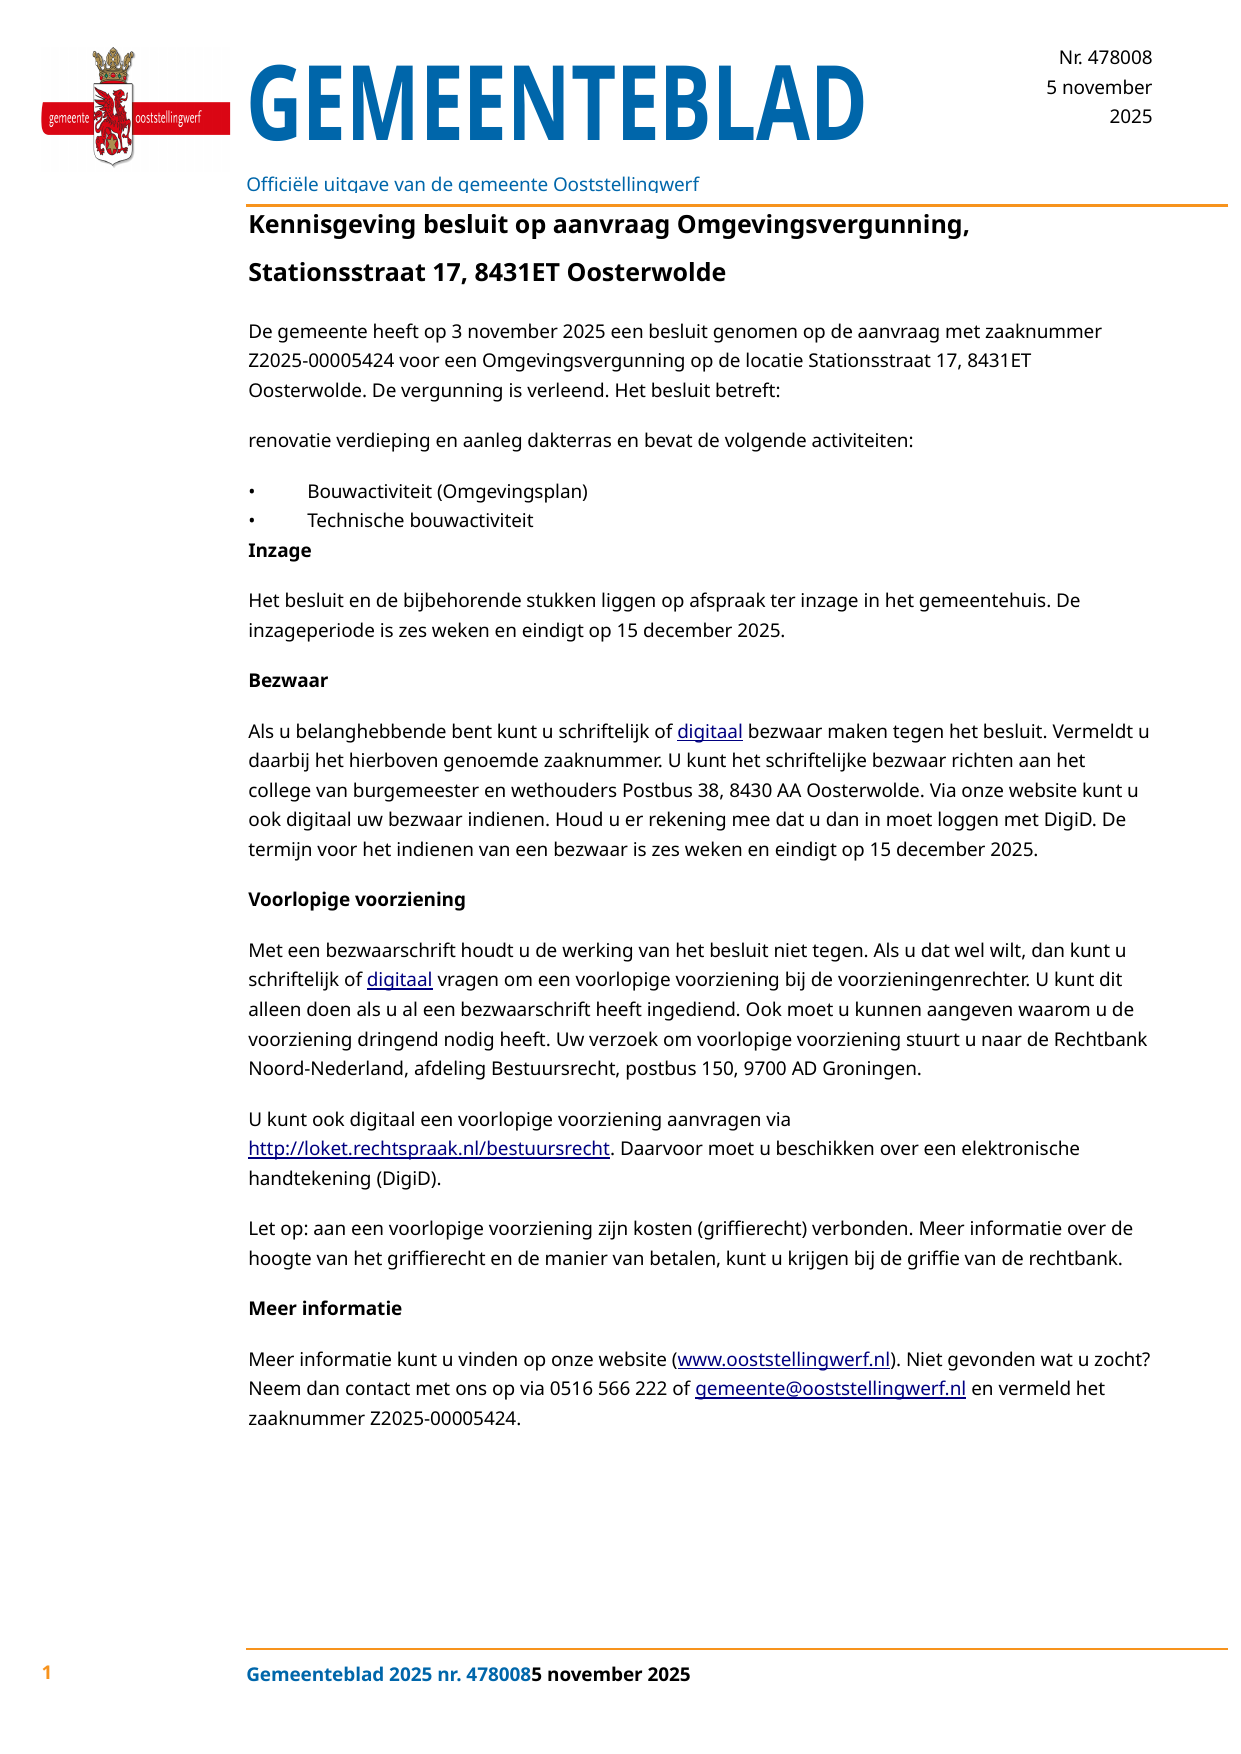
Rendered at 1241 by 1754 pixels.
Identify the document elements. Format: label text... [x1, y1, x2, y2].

text Meer informatie [248, 1295, 1152, 1321]
text Meer informatie kunt u vinden op onze website (www.ooststellingwerf.nl). Niet gevonden wat u zocht? Neem dan contact met ons op via 0516 566 222 of gemeente@ooststellingwerf.nl en vermeld het zaaknummer Z2025-00005424. [248, 1346, 1152, 1431]
text Let op: aan een voorlopige voorziening zijn kosten (griffierecht) verbonden. Meer informatie over de hoogte van het griffierecht en de manier van betalen, kunt u krijgen bij de griffie van de rechtbank. [248, 1215, 1152, 1271]
text renovatie verdieping en aanleg dakterras en bevat de volgende activiteiten: [248, 427, 1152, 453]
list Bouwactiviteit (Omgevingsplan) [248, 478, 1152, 504]
list Technische bouwactiviteit [248, 507, 1152, 533]
text U kunt ook digitaal een voorlopige voorziening aanvragen via http://loket.rechtspraak.nl/bestuursrecht. Daarvoor moet u beschikken over een elektronische handtekening (DigiD). [248, 1106, 1152, 1191]
text Met een bezwaarschrift houdt u de werking van het besluit niet tegen. Als u dat wel wilt, dan kunt u schriftelijk of digitaal vragen om een voorlopige voorziening bij de voorzieningenrechter. U kunt dit alleen doen als u al een bezwaarschrift heeft ingediend. Ook moet u kunnen aangeven waarom u de voorziening dringend nodig heeft. Uw verzoek om voorlopige voorziening stuurt u naar de Rechtbank Noord-Nederland, afdeling Bestuursrecht, postbus 150, 9700 AD Groningen. [248, 937, 1152, 1081]
text Het besluit en de bijbehorende stukken liggen op afspraak ter inzage in het gemeentehuis. De inzageperiode is zes weken en eindigt op 15 december 2025. [248, 587, 1152, 643]
text Inzage [248, 537, 1152, 563]
text Voorlopige voorziening [248, 887, 1152, 912]
text De gemeente heeft op 3 november 2025 een besluit genomen op de aanvraag met zaaknummer Z2025-00005424 voor een Omgevingsvergunning op de locatie Stationsstraat 17, 8431ET Oosterwolde. De vergunning is verleend. Het besluit betreft: [248, 318, 1152, 403]
text Bezwaar [248, 667, 1152, 693]
text Kennisgeving besluit op aanvraag Omgevingsvergunning, Stationsstraat 17, 8431ET Oosterwolde [248, 207, 1152, 288]
picture [41, 47, 231, 172]
text Als u belanghebbende bent kunt u schriftelijk of digitaal bezwaar maken tegen het besluit. Vermeldt u daarbij het hierboven genoemde zaaknummer. U kunt het schriftelijke bezwaar richten aan het college van burgemeester en wethouders Postbus 38, 8430 AA Oosterwolde. Via onze website kunt u ook digitaal uw bezwaar indienen. Houd u er rekening mee dat u dan in moet loggen met DigiD. De termijn voor het indienen van een bezwaar is zes weken en eindigt op 15 december 2025. [248, 718, 1152, 862]
